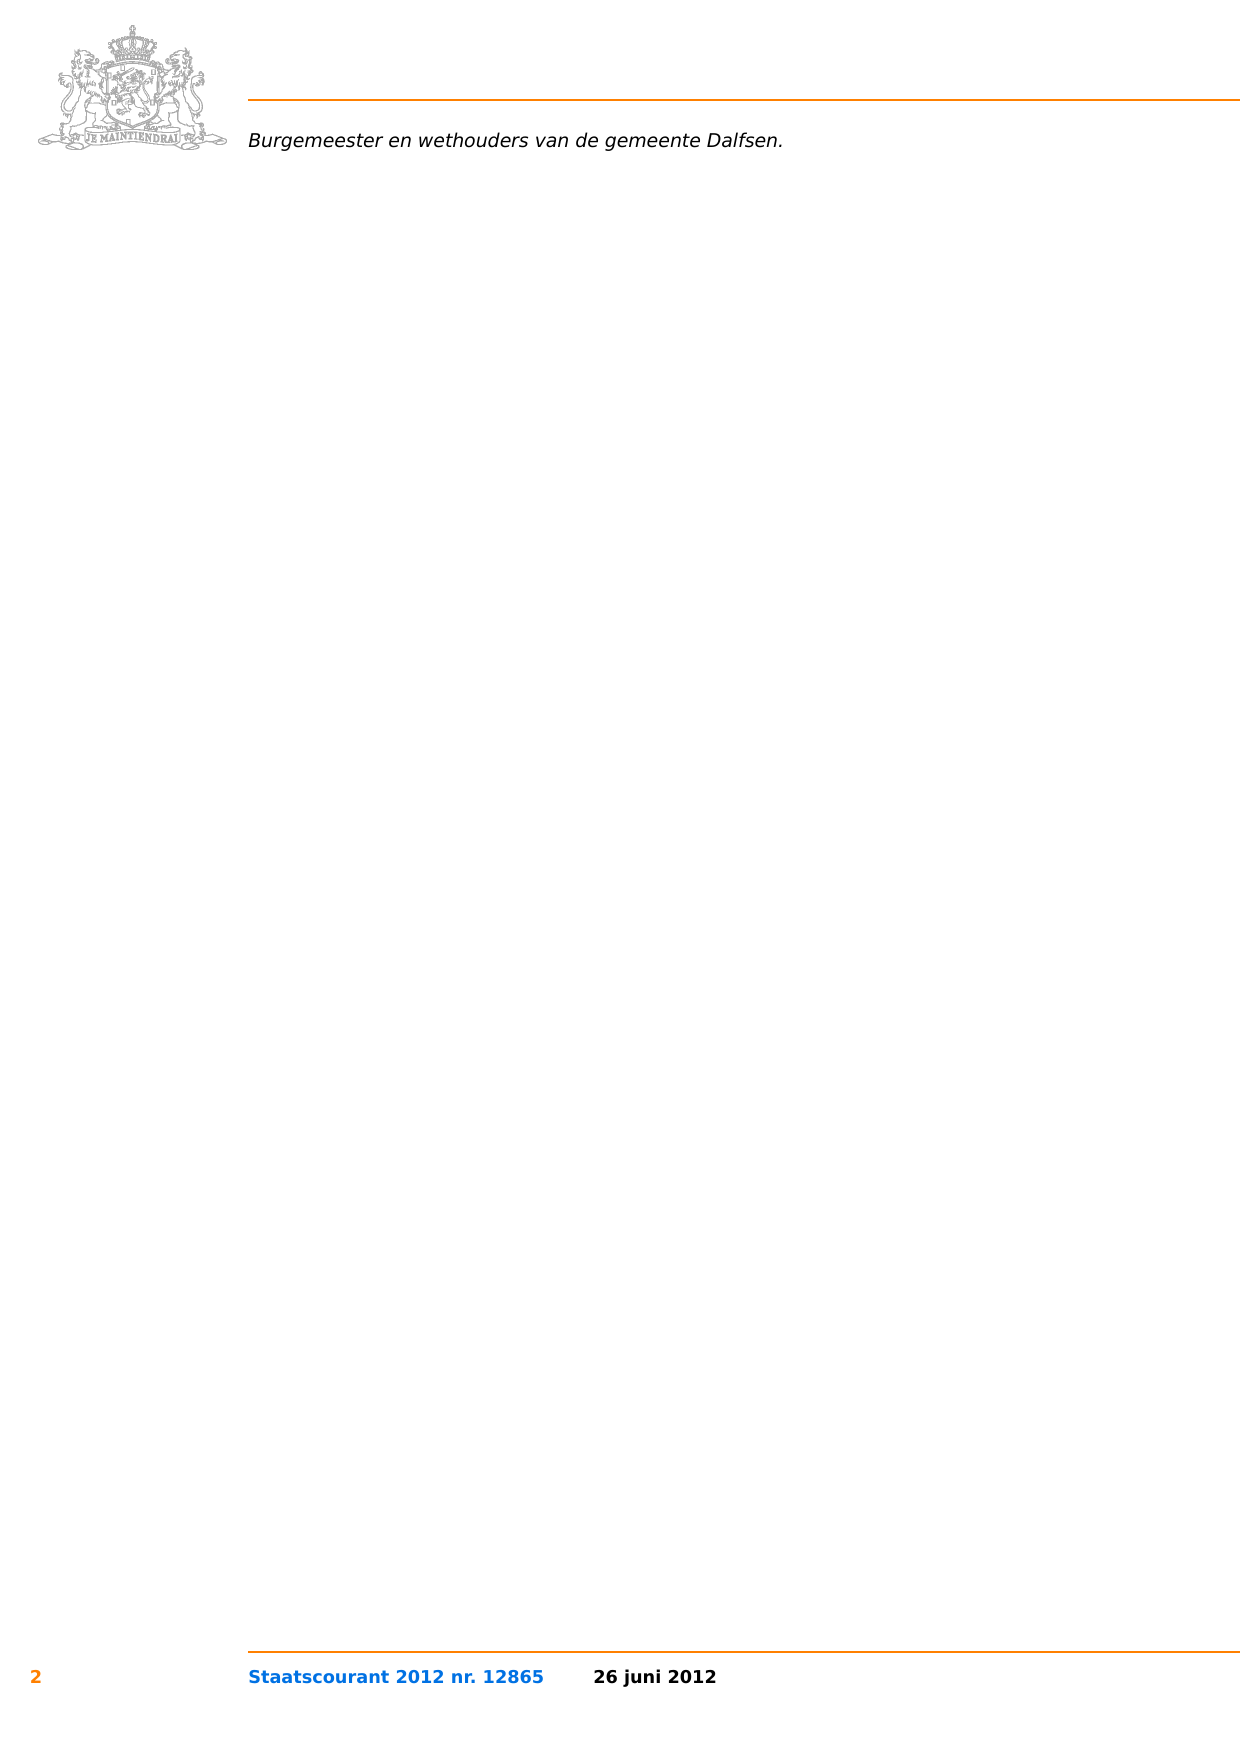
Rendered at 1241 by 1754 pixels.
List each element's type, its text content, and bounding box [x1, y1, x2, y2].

picture [38, 25, 227, 150]
text Burgemeester en wethouders van de gemeente Dalfsen. [248, 130, 1163, 152]
